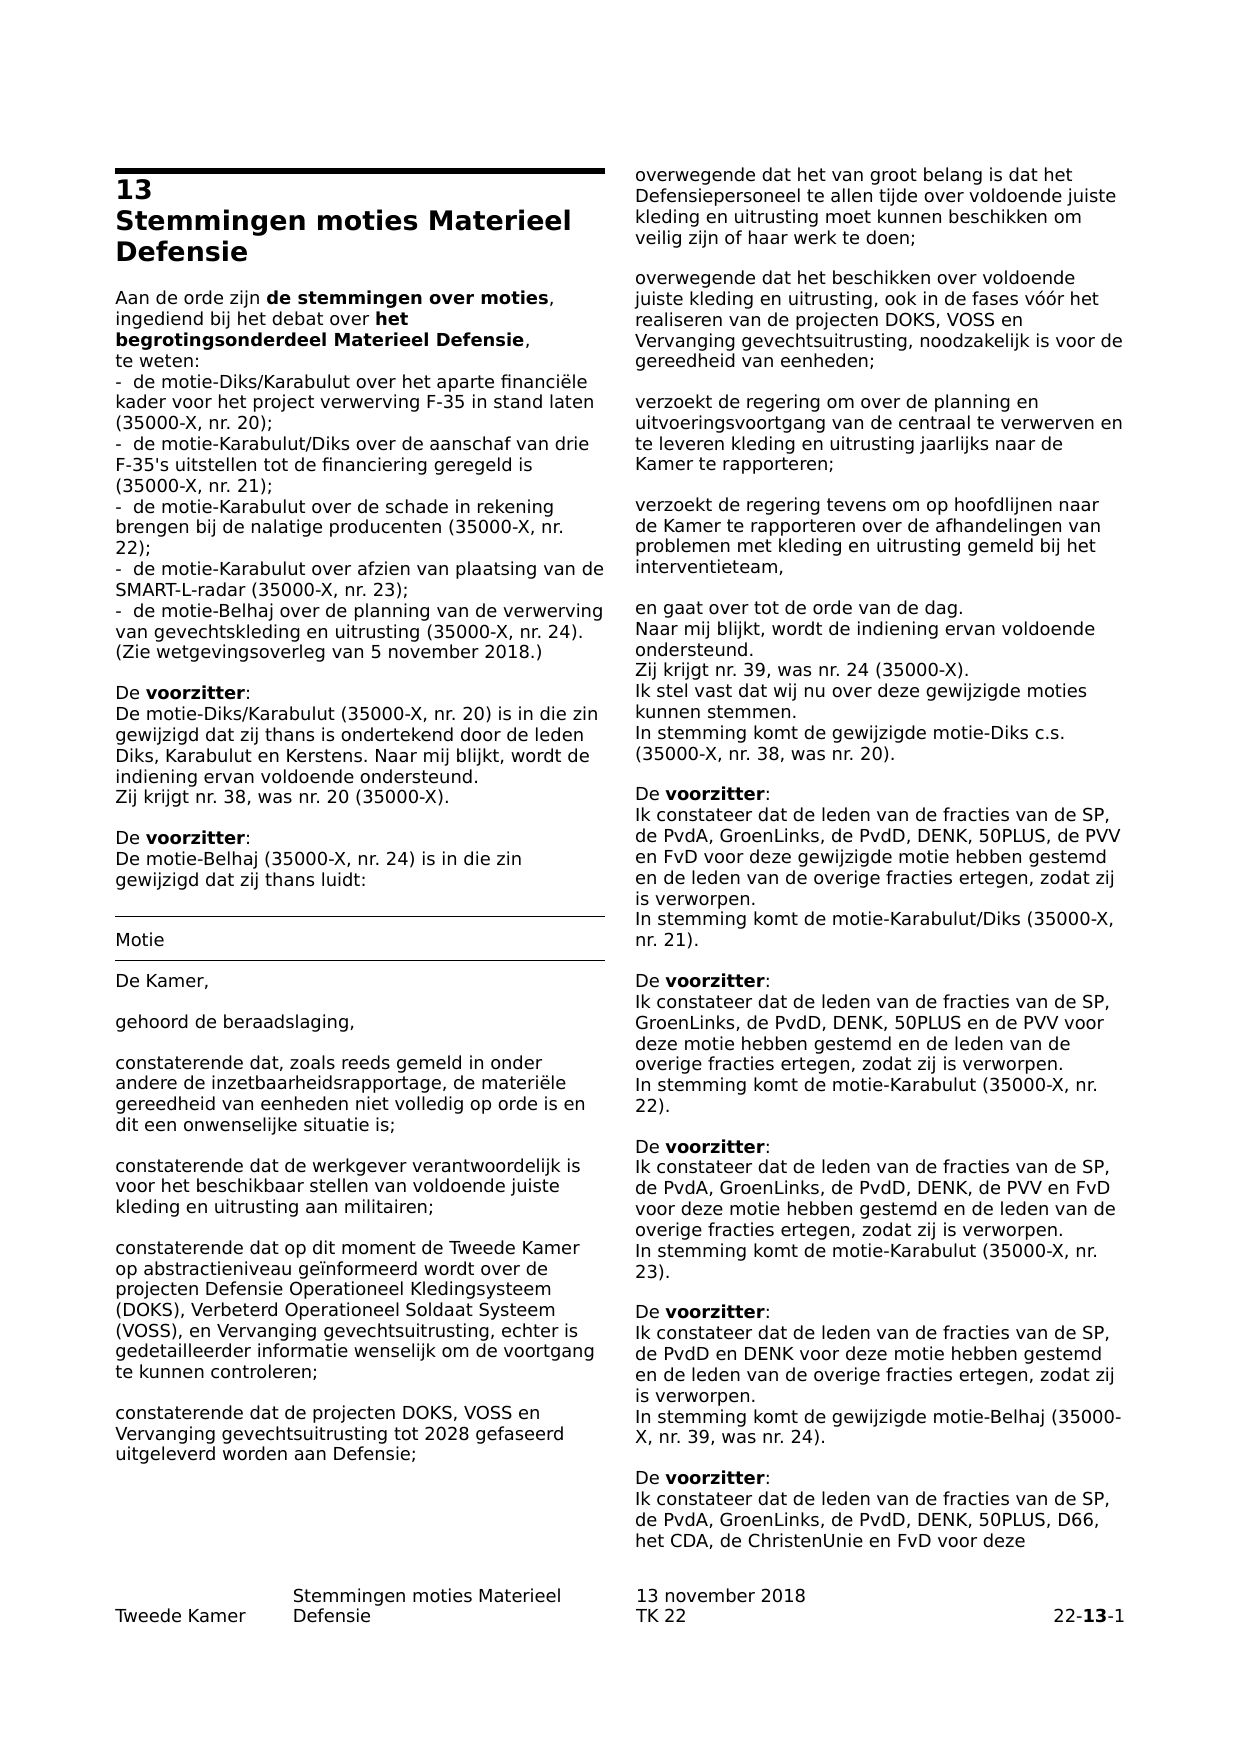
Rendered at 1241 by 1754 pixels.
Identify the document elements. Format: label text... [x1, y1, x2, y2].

text In stemming komt de gewijzigde motie-Diks c.s. (35000-X, nr. 38, was nr. 20). [635, 723, 1125, 764]
text De voorzitter: [115, 683, 605, 704]
text In stemming komt de motie-Karabulut/Diks (35000-X, nr. 21). [635, 909, 1125, 951]
text De Kamer, [115, 971, 605, 992]
text constaterende dat de projecten DOKS, VOSS en Vervanging gevechtsuitrusting tot 2028 gefaseerd uitgeleverd worden aan Defensie; [115, 1403, 605, 1465]
text overwegende dat het beschikken over voldoende juiste kleding en uitrusting, ook in de fases vóór het realiseren van de projecten DOKS, VOSS en Vervanging gevechtsuitrusting, noodzakelijk is voor de gereedheid van eenheden; [635, 268, 1125, 372]
list de motie-Karabulut over de schade in rekening brengen bij de nalatige producenten (35000-X, nr. 22); [115, 496, 605, 559]
text Ik stel vast dat wij nu over deze gewijzigde moties kunnen stemmen. [635, 681, 1125, 723]
title 13 Stemmingen moties Materieel Defensie [115, 174, 605, 268]
text Ik constateer dat de leden van de fracties van de SP, GroenLinks, de PvdD, DENK, 50PLUS en de PVV voor deze motie hebben gestemd en de leden van de overige fracties ertegen, zodat zij is verworpen. [635, 992, 1125, 1075]
text De motie-Belhaj (35000-X, nr. 24) is in die zin gewijzigd dat zij thans luidt: [115, 849, 605, 890]
text constaterende dat op dit moment de Tweede Kamer op abstractieniveau geïnformeerd wordt over de projecten Defensie Operationeel Kledingsysteem (DOKS), Verbeterd Operationeel Soldaat Systeem (VOSS), en Vervanging gevechtsuitrusting, echter is gedetailleerder informatie wenselijk om de voortgang te kunnen controleren; [115, 1238, 605, 1383]
text en gaat over tot de orde van de dag. [635, 598, 1125, 618]
text Ik constateer dat de leden van de fracties van de SP, de PvdA, GroenLinks, de PvdD, DENK, 50PLUS, de PVV en FvD voor deze gewijzigde motie hebben gestemd en de leden van de overige fracties ertegen, zodat zij is verworpen. [635, 805, 1125, 909]
text De voorzitter: [635, 1468, 1125, 1489]
list de motie-Belhaj over de planning van de verwerving van gevechtskleding en uitrusting (35000-X, nr. 24). [115, 601, 605, 642]
text constaterende dat, zoals reeds gemeld in onder andere de inzetbaarheidsrapportage, de materiële gereedheid van eenheden niet volledig op orde is en dit een onwenselijke situatie is; [115, 1052, 605, 1135]
list de motie-Karabulut/Diks over de aanschaf van drie F-35's uitstellen tot de financiering geregeld is (35000-X, nr. 21); [115, 434, 605, 496]
list de motie-Diks/Karabulut over het aparte financiële kader voor het project verwerving F-35 in stand laten (35000-X, nr. 20); [115, 371, 605, 434]
list de motie-Karabulut over afzien van plaatsing van de SMART-L-radar (35000-X, nr. 23); [115, 559, 605, 601]
text In stemming komt de gewijzigde motie-Belhaj (35000-X, nr. 39, was nr. 24). [635, 1406, 1125, 1448]
text Ik constateer dat de leden van de fracties van de SP, de PvdA, GroenLinks, de PvdD, DENK, 50PLUS, D66, het CDA, de ChristenUnie en FvD voor deze [635, 1489, 1125, 1551]
text De voorzitter: [635, 1302, 1125, 1323]
text Motie [115, 930, 605, 951]
text Zij krijgt nr. 39, was nr. 24 (35000-X). [635, 660, 1125, 681]
text De voorzitter: [635, 971, 1125, 992]
text overwegende dat het van groot belang is dat het Defensiepersoneel te allen tijde over voldoende juiste kleding en uitrusting moet kunnen beschikken om veilig zijn of haar werk te doen; [635, 165, 1125, 248]
text verzoekt de regering tevens om op hoofdlijnen naar de Kamer te rapporteren over de afhandelingen van problemen met kleding en uitrusting gemeld bij het interventieteam, [635, 495, 1125, 578]
text De voorzitter: [635, 1137, 1125, 1157]
text In stemming komt de motie-Karabulut (35000-X, nr. 22). [635, 1075, 1125, 1117]
text De motie-Diks/Karabulut (35000-X, nr. 20) is in die zin gewijzigd dat zij thans is ondertekend door de leden Diks, Karabulut en Kerstens. Naar mij blijkt, wordt de indiening ervan voldoende ondersteund. [115, 704, 605, 787]
text De voorzitter: [115, 828, 605, 849]
text verzoekt de regering om over de planning en uitvoeringsvoortgang van de centraal te verwerven en te leveren kleding en uitrusting jaarlijks naar de Kamer te rapporteren; [635, 392, 1125, 475]
text Zij krijgt nr. 38, was nr. 20 (35000-X). [115, 787, 605, 808]
text gehoord de beraadslaging, [115, 1012, 605, 1032]
text Ik constateer dat de leden van de fracties van de SP, de PvdA, GroenLinks, de PvdD, DENK, de PVV en FvD voor deze motie hebben gestemd en de leden van de overige fracties ertegen, zodat zij is verworpen. [635, 1157, 1125, 1241]
text (Zie wetgevingsoverleg van 5 november 2018.) [115, 642, 605, 663]
text In stemming komt de motie-Karabulut (35000-X, nr. 23). [635, 1241, 1125, 1282]
text constaterende dat de werkgever verantwoordelijk is voor het beschikbaar stellen van voldoende juiste kleding en uitrusting aan militairen; [115, 1155, 605, 1218]
text Naar mij blijkt, wordt de indiening ervan voldoende ondersteund. [635, 618, 1125, 660]
text Ik constateer dat de leden van de fracties van de SP, de PvdD en DENK voor deze motie hebben gestemd en de leden van de overige fracties ertegen, zodat zij is verworpen. [635, 1323, 1125, 1406]
text De voorzitter: [635, 784, 1125, 805]
text te weten: [115, 351, 605, 371]
text Aan de orde zijn de stemmingen over moties, ingediend bij het debat over het begrotingsonderdeel Materieel Defensie, [115, 288, 605, 351]
